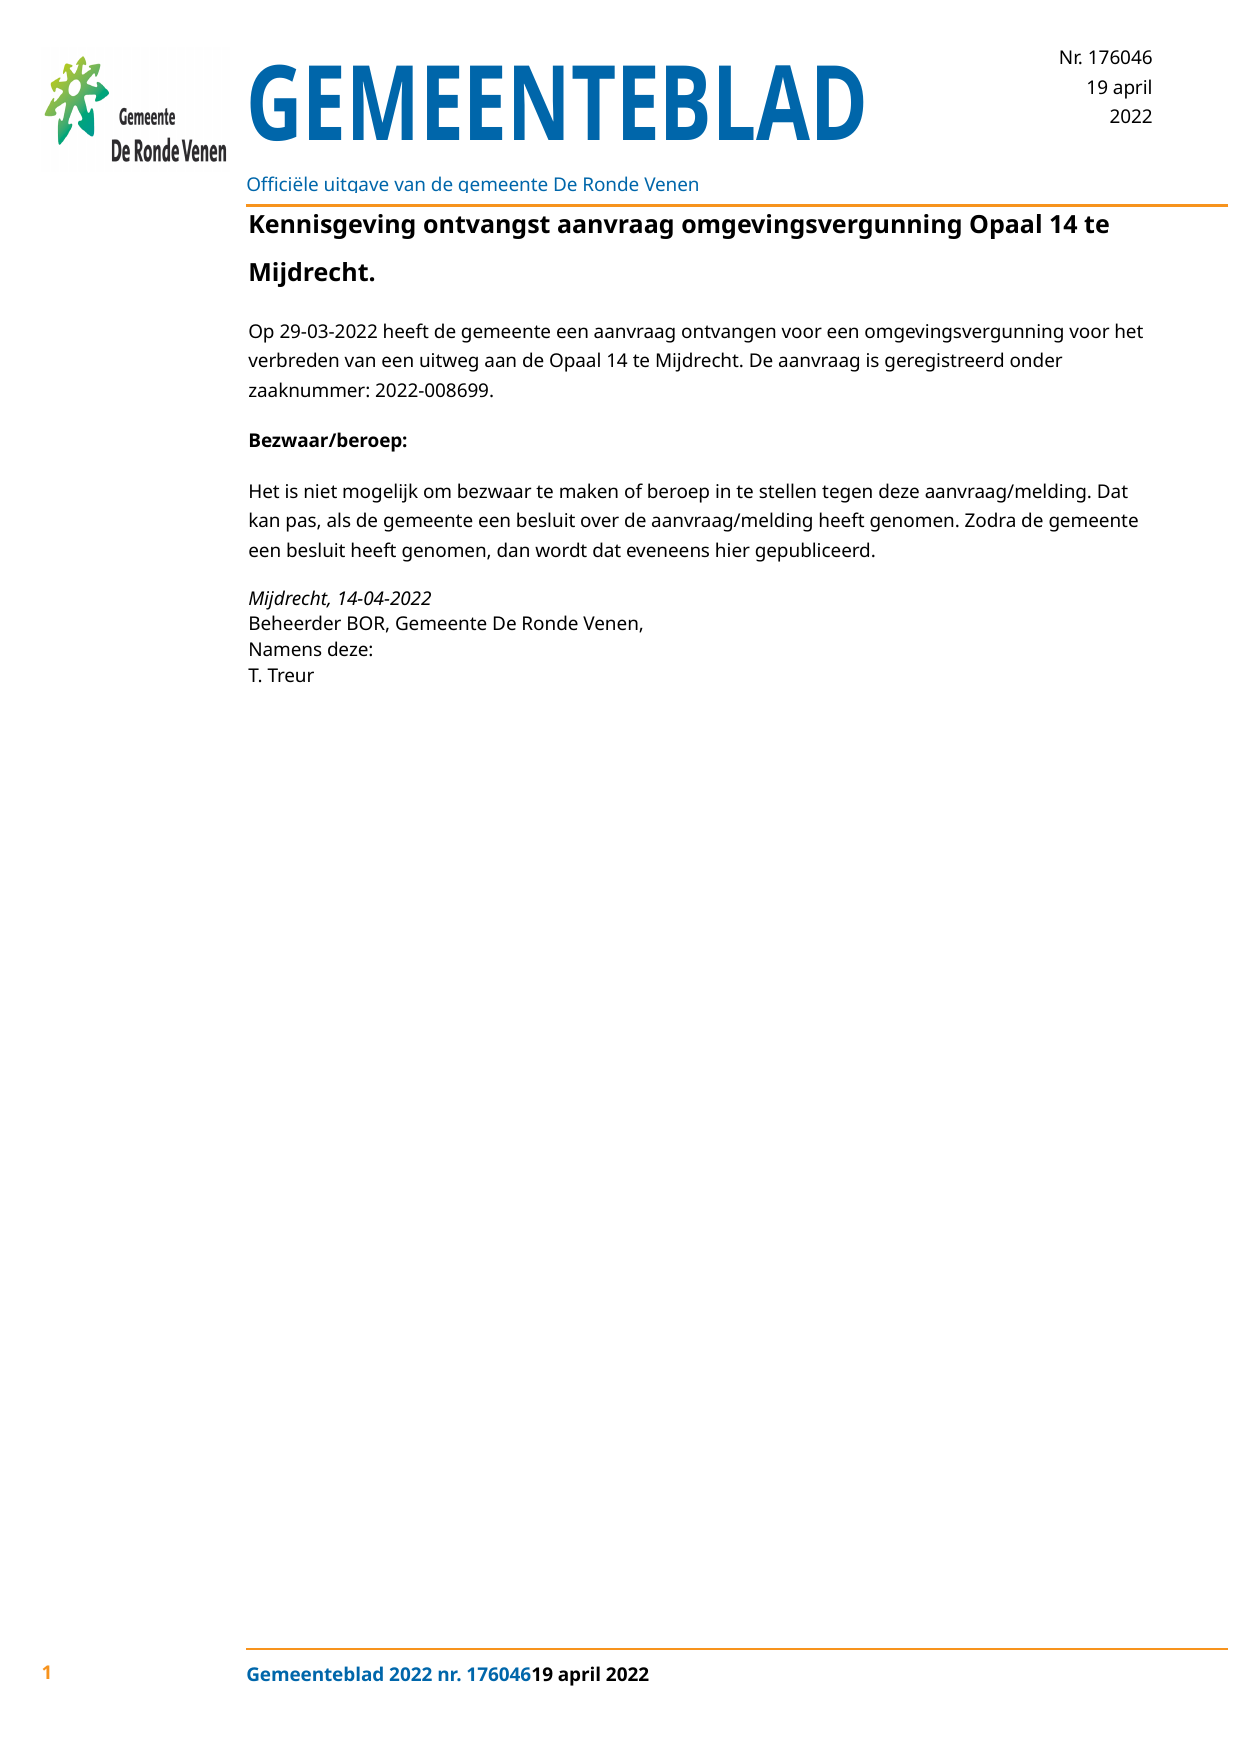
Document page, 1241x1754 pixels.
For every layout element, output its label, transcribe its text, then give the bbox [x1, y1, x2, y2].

text Mijdrecht, 14-04-2022 [248, 585, 1152, 611]
text Beheerder BOR, Gemeente De Ronde Venen, [248, 611, 1152, 636]
text Op 29-03-2022 heeft de gemeente een aanvraag ontvangen voor een omgevingsvergunning voor het verbreden van een uitweg aan de Opaal 14 te Mijdrecht. De aanvraag is geregistreerd onder zaaknummer: 2022-008699. [248, 318, 1152, 403]
text Bezwaar/beroep: [248, 427, 1152, 453]
picture [41, 47, 231, 172]
text Het is niet mogelijk om bezwaar te maken of beroep in te stellen tegen deze aanvraag/melding. Dat kan pas, als de gemeente een besluit over de aanvraag/melding heeft genomen. Zodra de gemeente een besluit heeft genomen, dan wordt dat eveneens hier gepubliceerd. [248, 478, 1152, 563]
text T. Treur [248, 662, 1152, 688]
text Namens deze: [248, 636, 1152, 662]
text Kennisgeving ontvangst aanvraag omgevingsvergunning Opaal 14 te Mijdrecht. [248, 207, 1152, 288]
